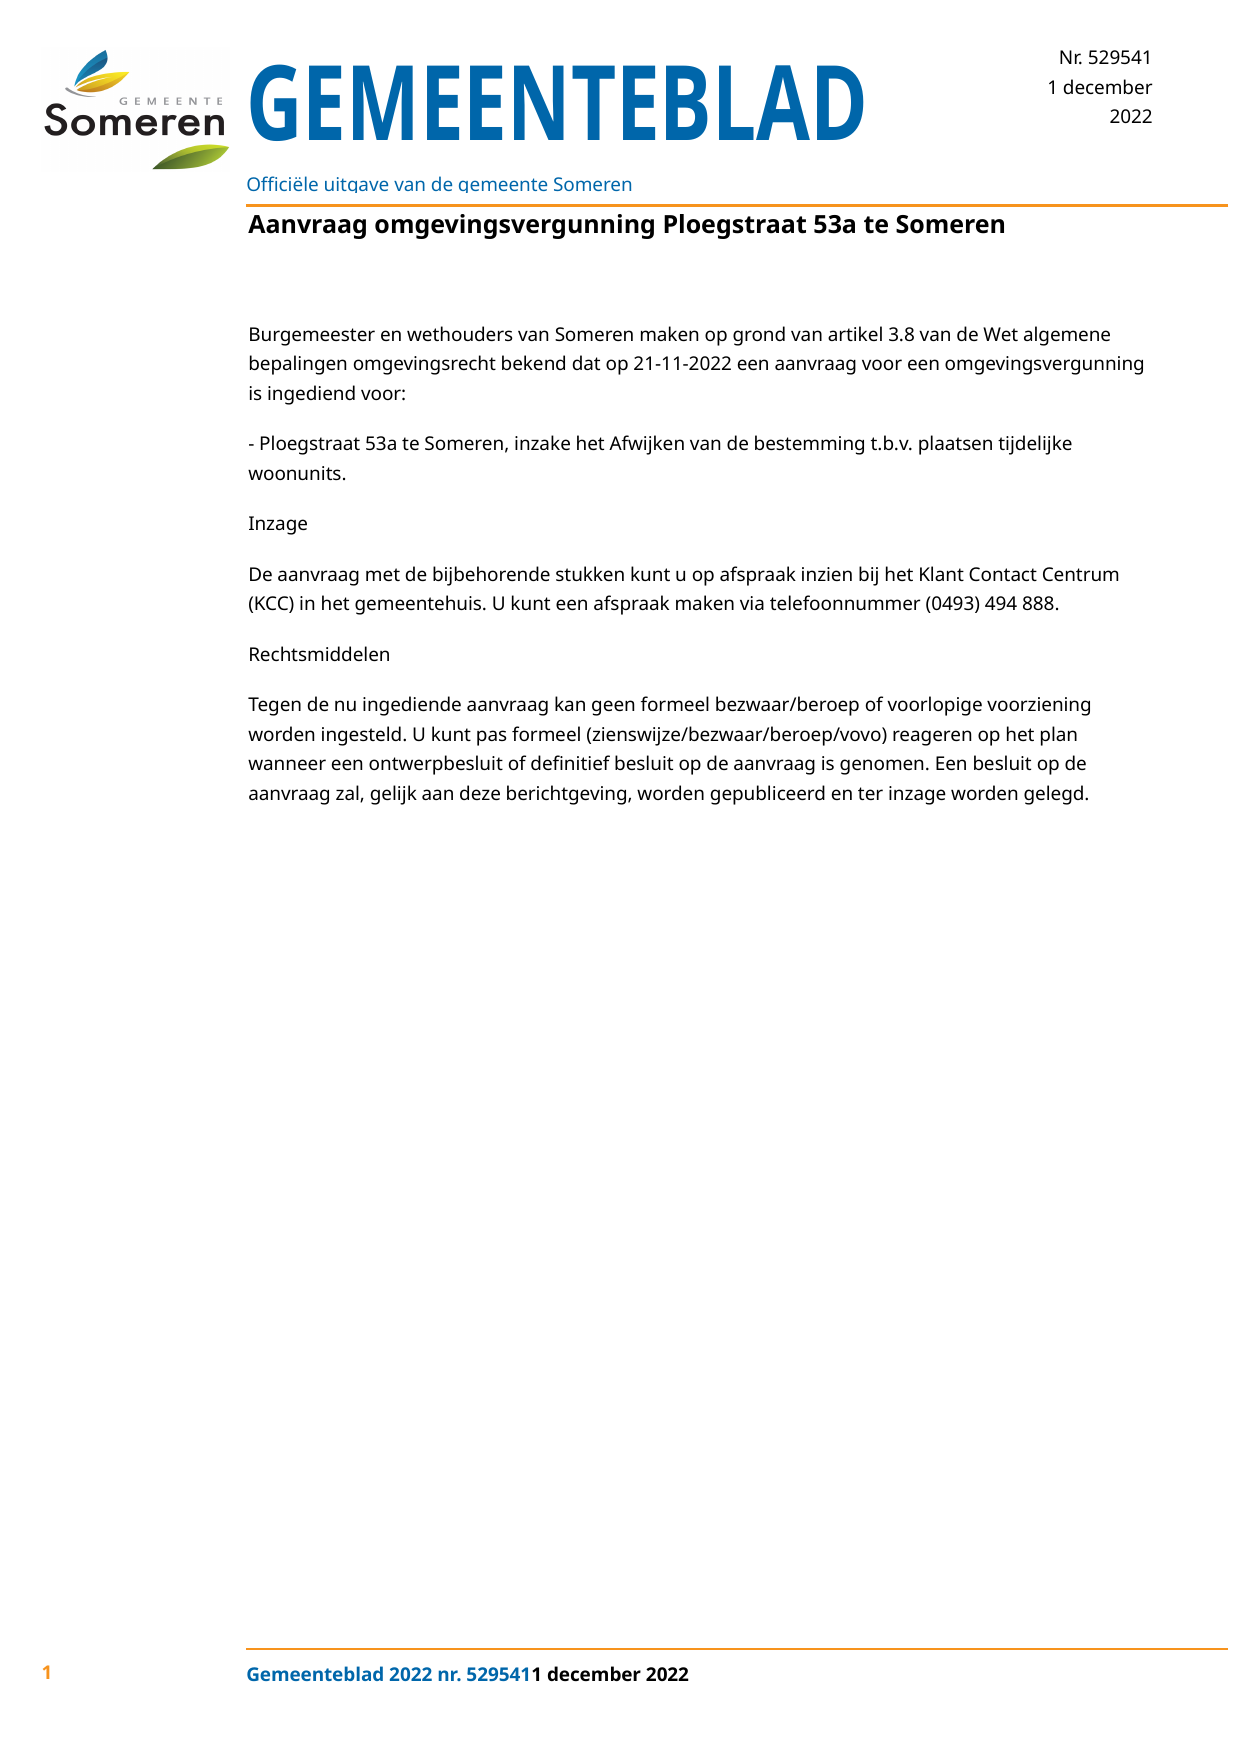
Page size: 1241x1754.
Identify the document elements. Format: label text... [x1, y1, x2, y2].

text Rechtsmiddelen [248, 641, 1152, 666]
picture [41, 47, 231, 172]
text Inzage [248, 510, 1152, 536]
text Tegen de nu ingediende aanvraag kan geen formeel bezwaar/beroep of voorlopige voorziening worden ingesteld. U kunt pas formeel (zienswijze/bezwaar/beroep/vovo) reageren op het plan wanneer een ontwerpbesluit of definitief besluit op de aanvraag is genomen. Een besluit op de aanvraag zal, gelijk aan deze berichtgeving, worden gepubliceerd en ter inzage worden gelegd. [248, 691, 1152, 806]
text Aanvraag omgevingsvergunning Ploegstraat 53a te Someren [248, 207, 1152, 241]
text - Ploegstraat 53a te Someren, inzake het Afwijken van de bestemming t.b.v. plaatsen tijdelijke woonunits. [248, 430, 1152, 486]
text De aanvraag met de bijbehorende stukken kunt u op afspraak inzien bij het Klant Contact Centrum (KCC) in het gemeentehuis. U kunt een afspraak maken via telefoonnummer (0493) 494 888. [248, 561, 1152, 616]
text Burgemeester en wethouders van Someren maken op grond van artikel 3.8 van de Wet algemene bepalingen omgevingsrecht bekend dat op 21-11-2022 een aanvraag voor een omgevingsvergunning is ingediend voor: [248, 321, 1152, 406]
